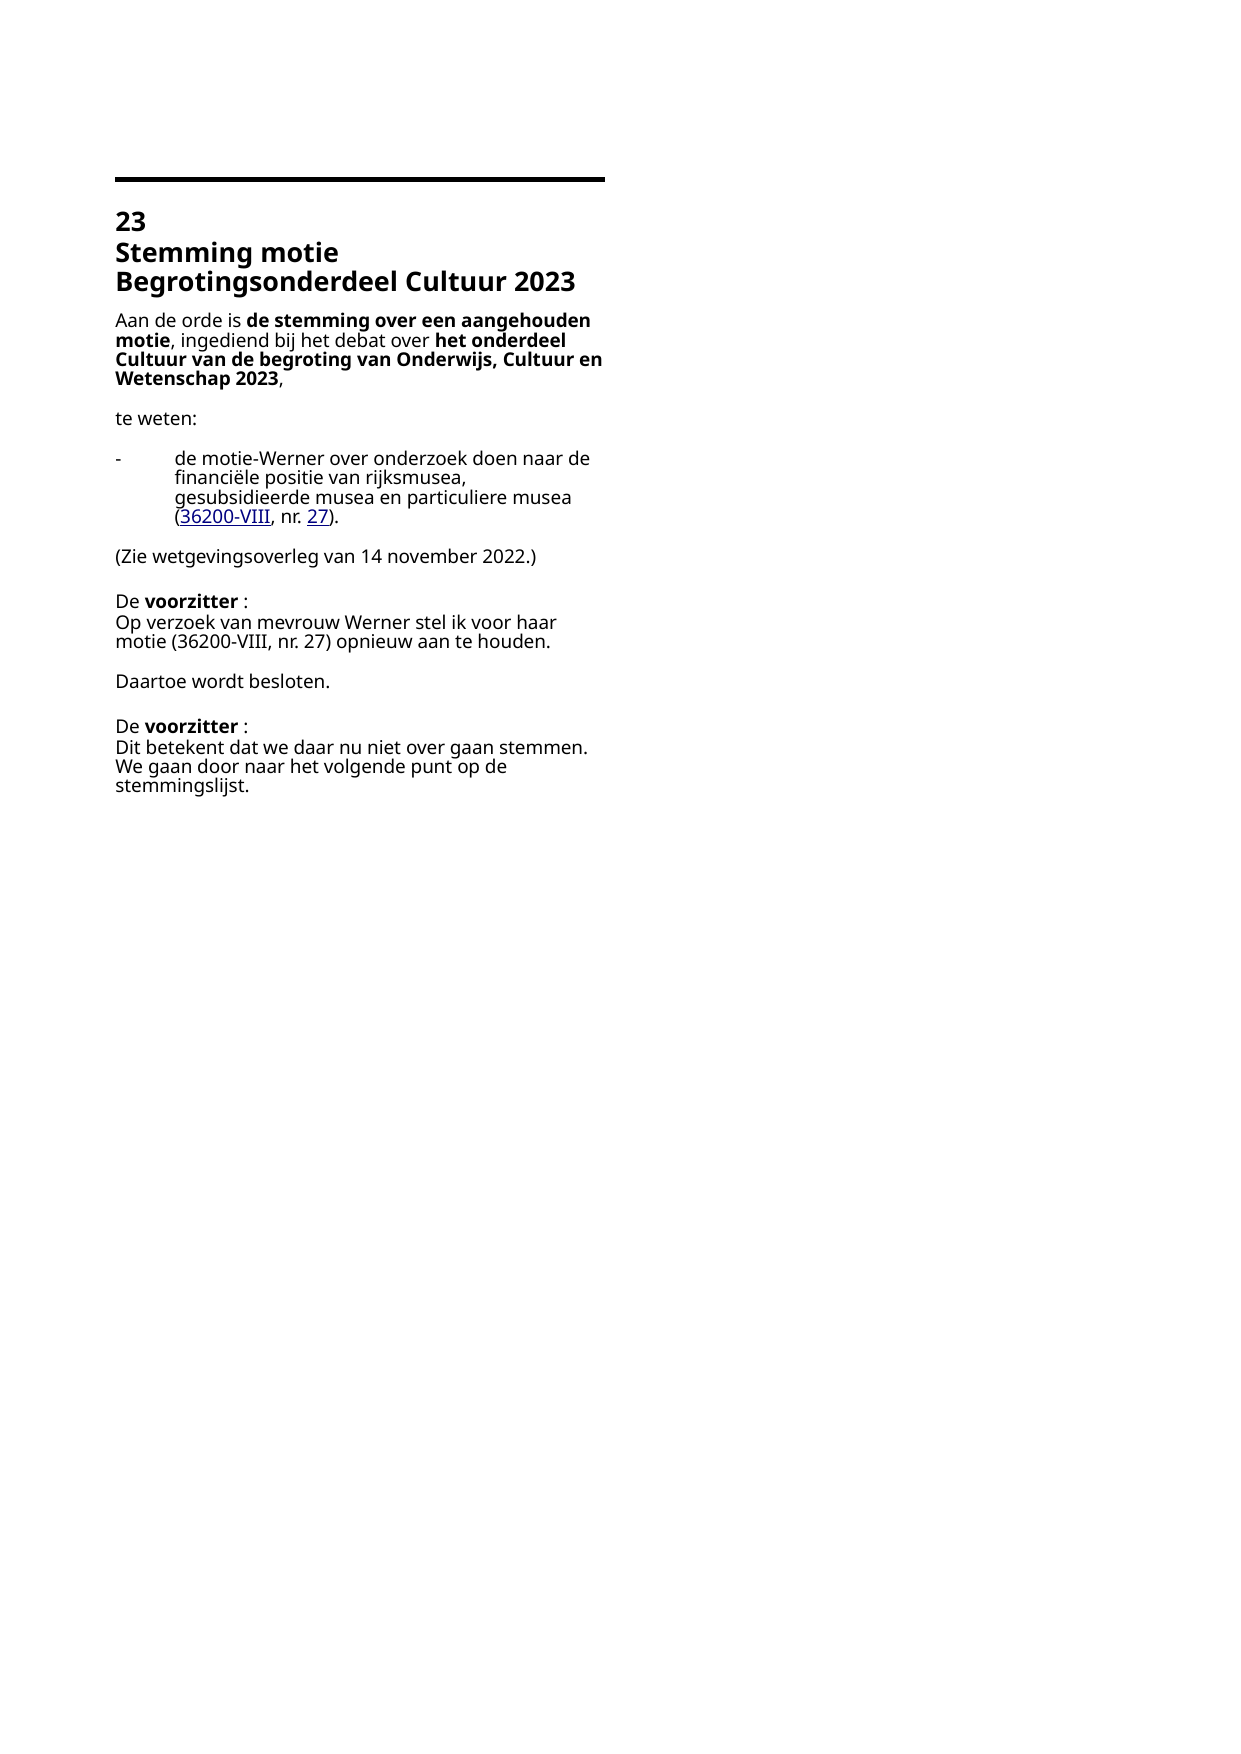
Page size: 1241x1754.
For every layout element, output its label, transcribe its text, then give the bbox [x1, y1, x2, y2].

text Aan de orde is de stemming over een aangehouden motie, ingediend bij het debat over het onderdeel Cultuur van de begroting van Onderwijs, Cultuur en Wetenschap 2023, [115, 312, 605, 389]
text Daartoe wordt besloten. [115, 673, 605, 692]
text De voorzitter : [115, 713, 605, 739]
text (Zie wetgevingsoverleg van 14 november 2022.) [115, 548, 605, 567]
text De voorzitter : [115, 588, 605, 614]
text Op verzoek van mevrouw Werner stel ik voor haar motie (36200-VIII, nr. 27) opnieuw aan te houden. [115, 614, 605, 652]
text Dit betekent dat we daar nu niet over gaan stemmen. We gaan door naar het volgende punt op de stemmingslijst. [115, 739, 605, 797]
text 23 [115, 203, 605, 239]
list de motie-Werner over onderzoek doen naar de financiële positie van rijksmusea, gesubsidieerde musea en particuliere musea (36200-VIII, nr. 27). [115, 450, 605, 527]
text te weten: [115, 410, 605, 429]
text Stemming motie Begrotingsonderdeel Cultuur 2023 [115, 239, 605, 312]
